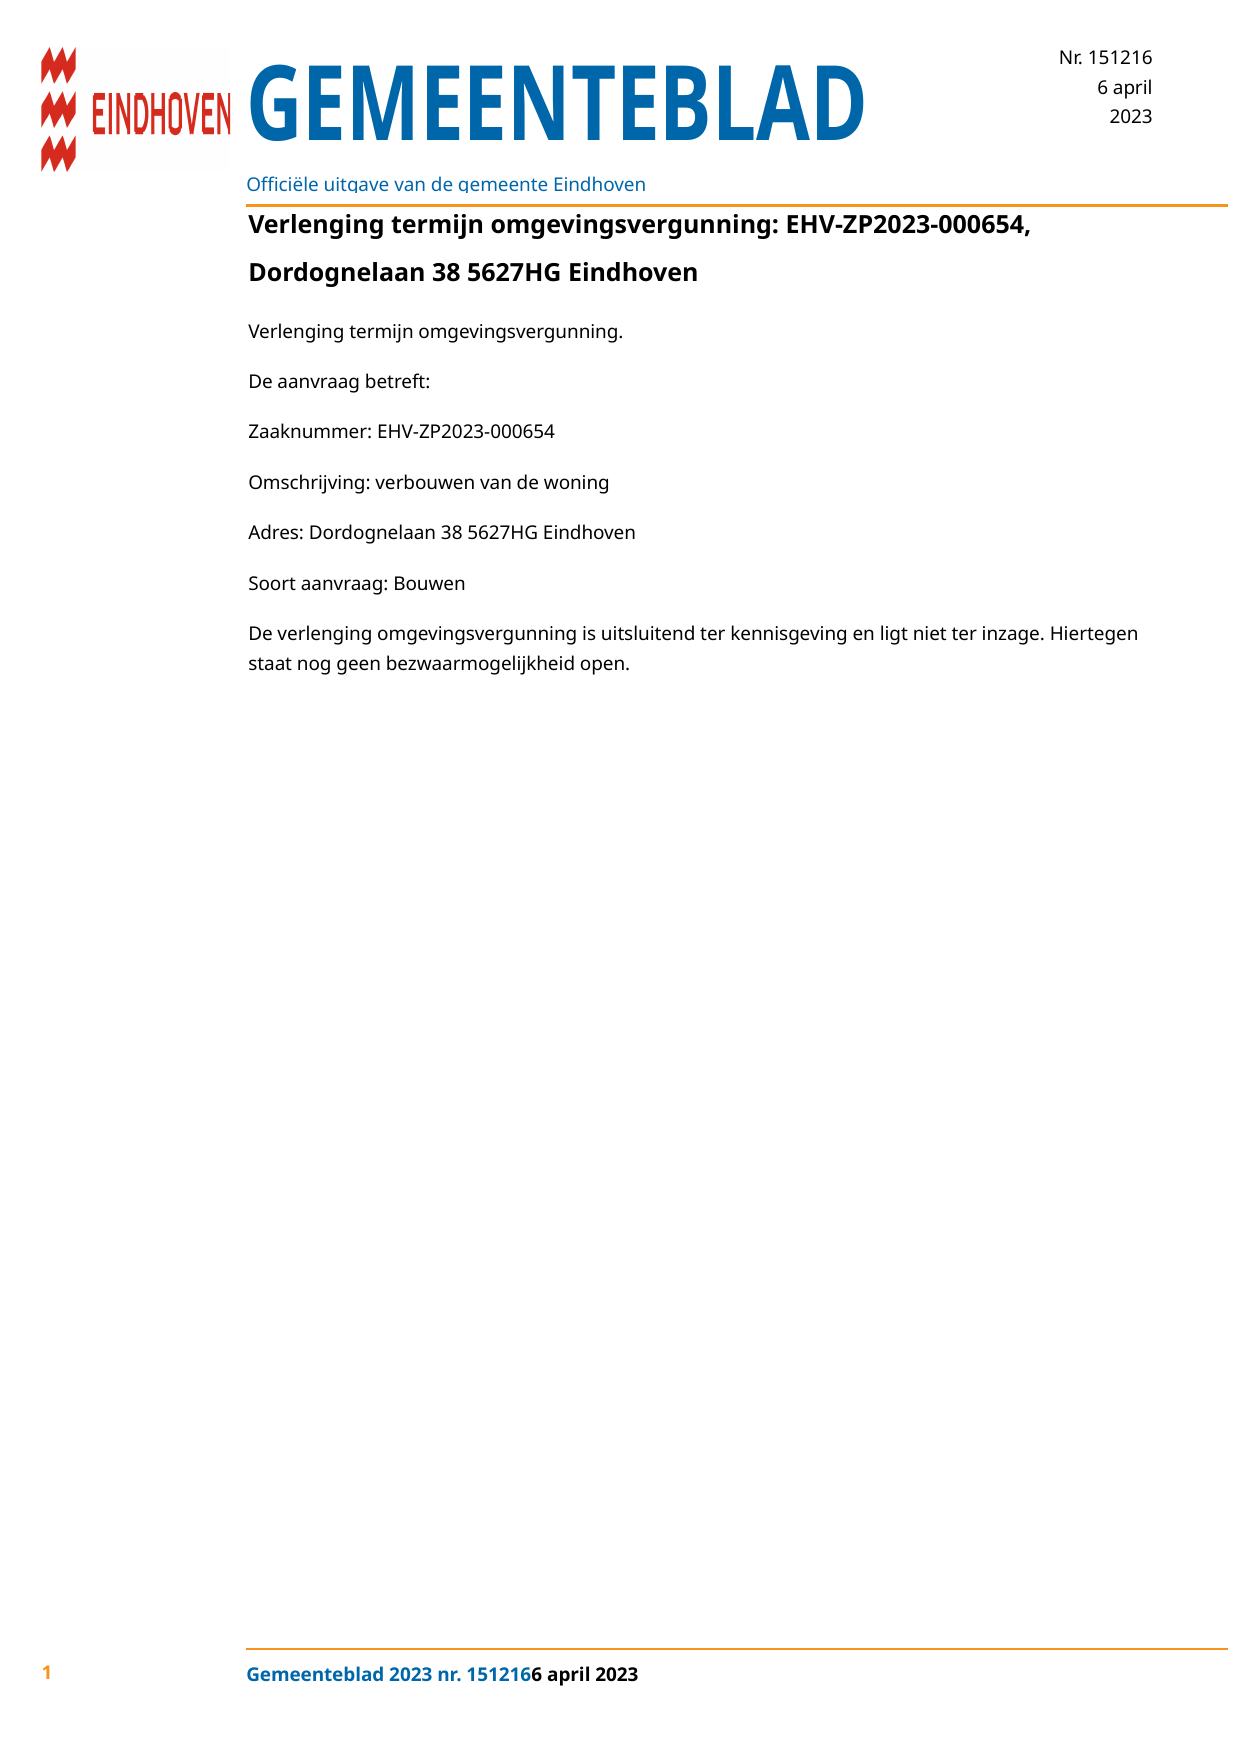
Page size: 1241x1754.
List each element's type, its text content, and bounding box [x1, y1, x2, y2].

text Verlenging termijn omgevingsvergunning. [248, 318, 1152, 344]
text Soort aanvraag: Bouwen [248, 570, 1152, 596]
text Omschrijving: verbouwen van de woning [248, 469, 1152, 495]
text De aanvraag betreft: [248, 368, 1152, 394]
text Zaaknummer: EHV-ZP2023-000654 [248, 419, 1152, 444]
text Verlenging termijn omgevingsvergunning: EHV-ZP2023-000654, Dordognelaan 38 5627HG Eindhoven [248, 207, 1152, 288]
text Adres: Dordognelaan 38 5627HG Eindhoven [248, 519, 1152, 545]
picture [41, 47, 231, 172]
text De verlenging omgevingsvergunning is uitsluitend ter kennisgeving en ligt niet ter inzage. Hiertegen staat nog geen bezwaarmogelijkheid open. [248, 620, 1152, 676]
